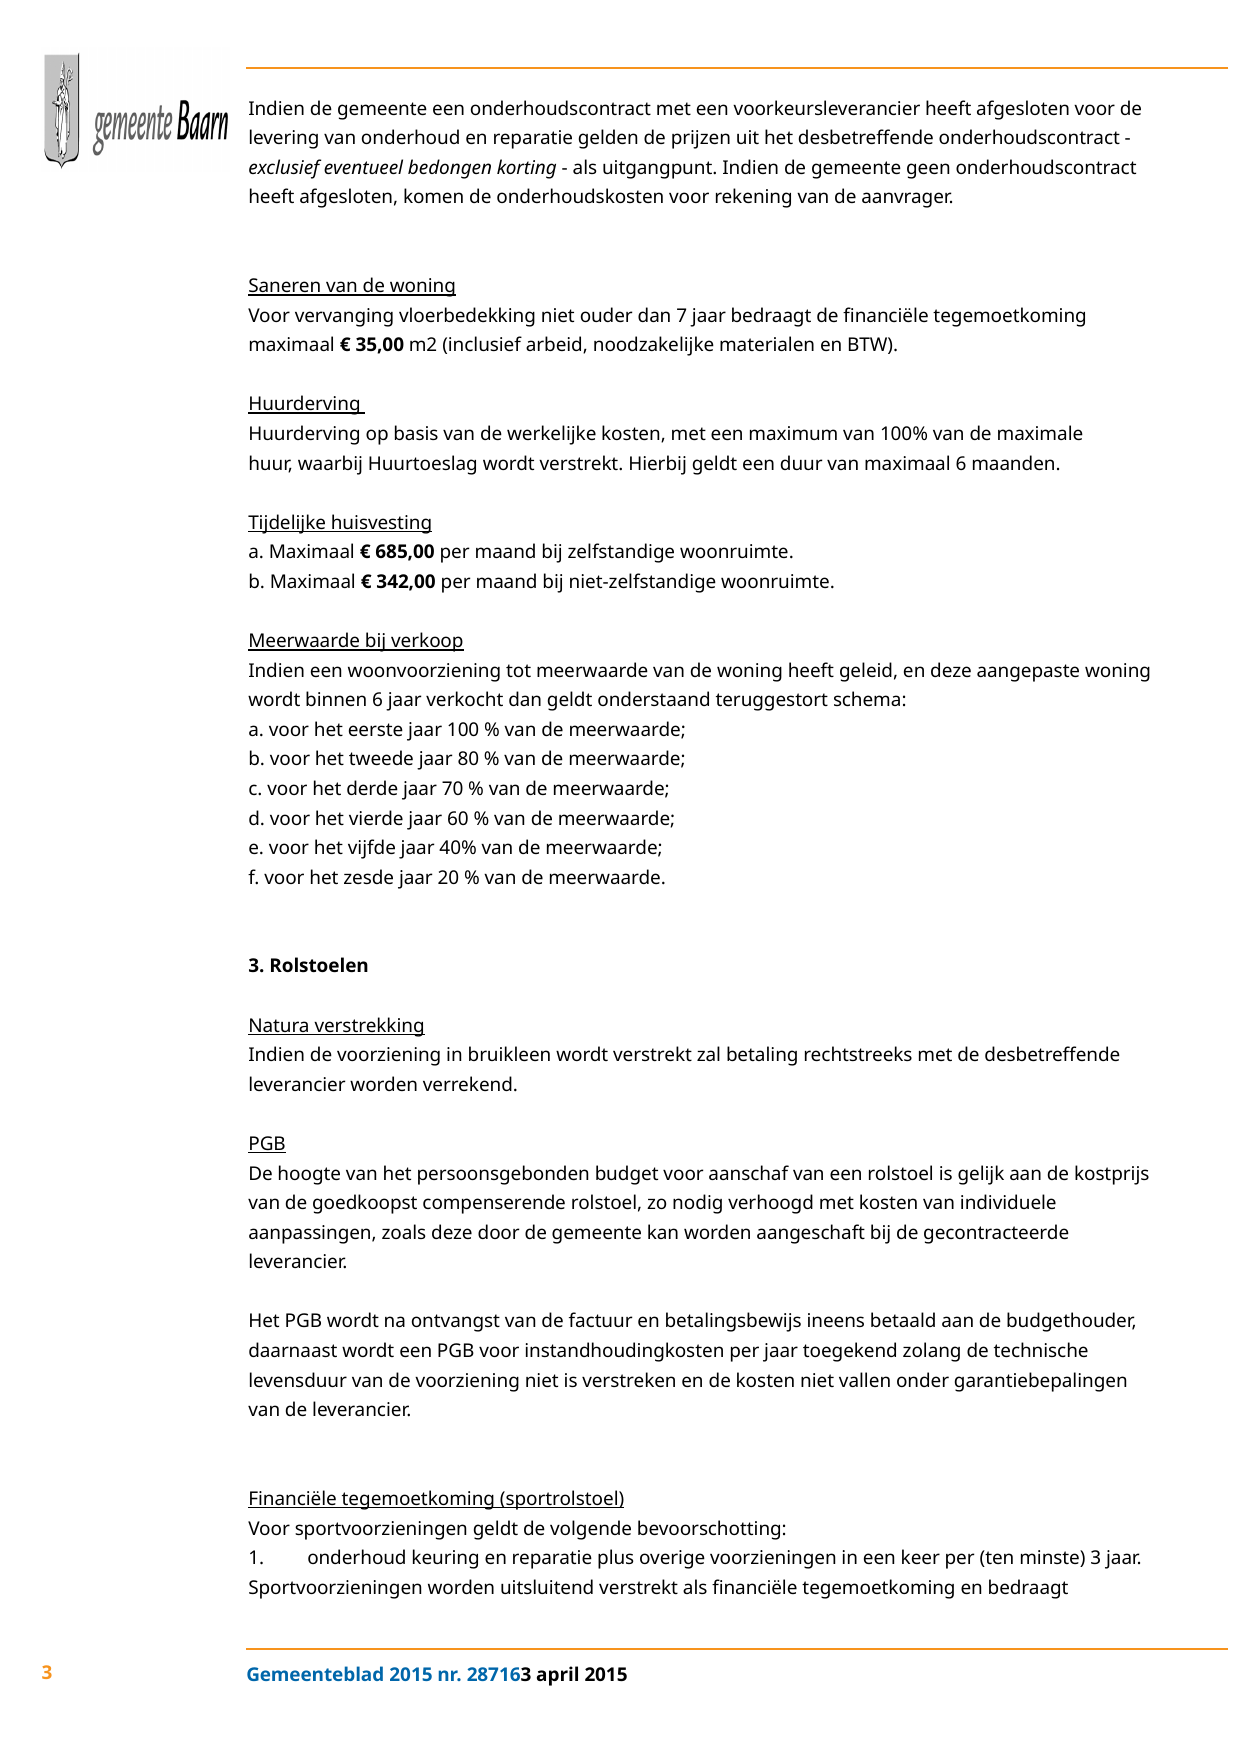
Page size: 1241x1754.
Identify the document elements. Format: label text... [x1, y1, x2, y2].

text Huurderving [248, 391, 1152, 416]
text Huurderving op basis van de werkelijke kosten, met een maximum van 100% van de maximale [248, 420, 1152, 446]
text b. voor het tweede jaar 80 % van de meerwaarde; [248, 746, 1152, 771]
text Sportvoorzieningen worden uitsluitend verstrekt als financiële tegemoetkoming en bedraagt [248, 1574, 1152, 1600]
text De hoogte van het persoonsgebonden budget voor aanschaf van een rolstoel is gelijk aan de kostprijs van de goedkoopst compenserende rolstoel, zo nodig verhoogd met kosten van individuele aanpassingen, zoals deze door de gemeente kan worden aangeschaft bij de gecontracteerde leverancier. [248, 1160, 1152, 1274]
text Indien een woonvoorziening tot meerwaarde van de woning heeft geleid, en deze aangepaste woning wordt binnen 6 jaar verkocht dan geldt onderstaand teruggestort schema: [248, 657, 1152, 712]
text b. Maximaal € 342,00 per maand bij niet-zelfstandige woonruimte. [248, 568, 1152, 594]
text Financiële tegemoetkoming (sportrolstoel) [248, 1485, 1152, 1511]
text 3. Rolstoelen [248, 953, 1152, 978]
text a. Maximaal € 685,00 per maand bij zelfstandige woonruimte. [248, 538, 1152, 564]
list onderhoud keuring en reparatie plus overige voorzieningen in een keer per (ten minste) 3 jaar. [248, 1544, 1152, 1570]
text PGB [248, 1130, 1152, 1156]
text c. voor het derde jaar 70 % van de meerwaarde; [248, 775, 1152, 801]
text Voor sportvoorzieningen geldt de volgende bevoorschotting: [248, 1515, 1152, 1541]
text e. voor het vijfde jaar 40% van de meerwaarde; [248, 834, 1152, 860]
text huur, waarbij Huurtoeslag wordt verstrekt. Hierbij geldt een duur van maximaal 6 maanden. [248, 450, 1152, 476]
text Meerwaarde bij verkoop [248, 627, 1152, 653]
text a. voor het eerste jaar 100 % van de meerwaarde; [248, 716, 1152, 742]
text f. voor het zesde jaar 20 % van de meerwaarde. [248, 864, 1152, 890]
text Het PGB wordt na ontvangst van de factuur en betalingsbewijs ineens betaald aan de budgethouder, daarnaast wordt een PGB voor instandhoudingkosten per jaar toegekend zolang de technische levensduur van de voorziening niet is verstreken en de kosten niet vallen onder garantiebepalingen van de leverancier. [248, 1308, 1152, 1422]
text d. voor het vierde jaar 60 % van de meerwaarde; [248, 805, 1152, 831]
text Saneren van de woning [248, 272, 1152, 298]
picture [41, 47, 231, 172]
text Indien de gemeente een onderhoudscontract met een voorkeursleverancier heeft afgesloten voor de levering van onderhoud en reparatie gelden de prijzen uit het desbetreffende onderhoudscontract - exclusief eventueel bedongen korting - als uitgangpunt. Indien de gemeente geen onderhoudscontract heeft afgesloten, komen de onderhoudskosten voor rekening van de aanvrager. [248, 95, 1152, 209]
text Voor vervanging vloerbedekking niet ouder dan 7 jaar bedraagt de financiële tegemoetkoming maximaal € 35,00 m2 (inclusief arbeid, noodzakelijke materialen en BTW). [248, 302, 1152, 357]
text Indien de voorziening in bruikleen wordt verstrekt zal betaling rechtstreeks met de desbetreffende leverancier worden verrekend. [248, 1041, 1152, 1097]
text Tijdelijke huisvesting [248, 509, 1152, 535]
text Natura verstrekking [248, 1012, 1152, 1038]
